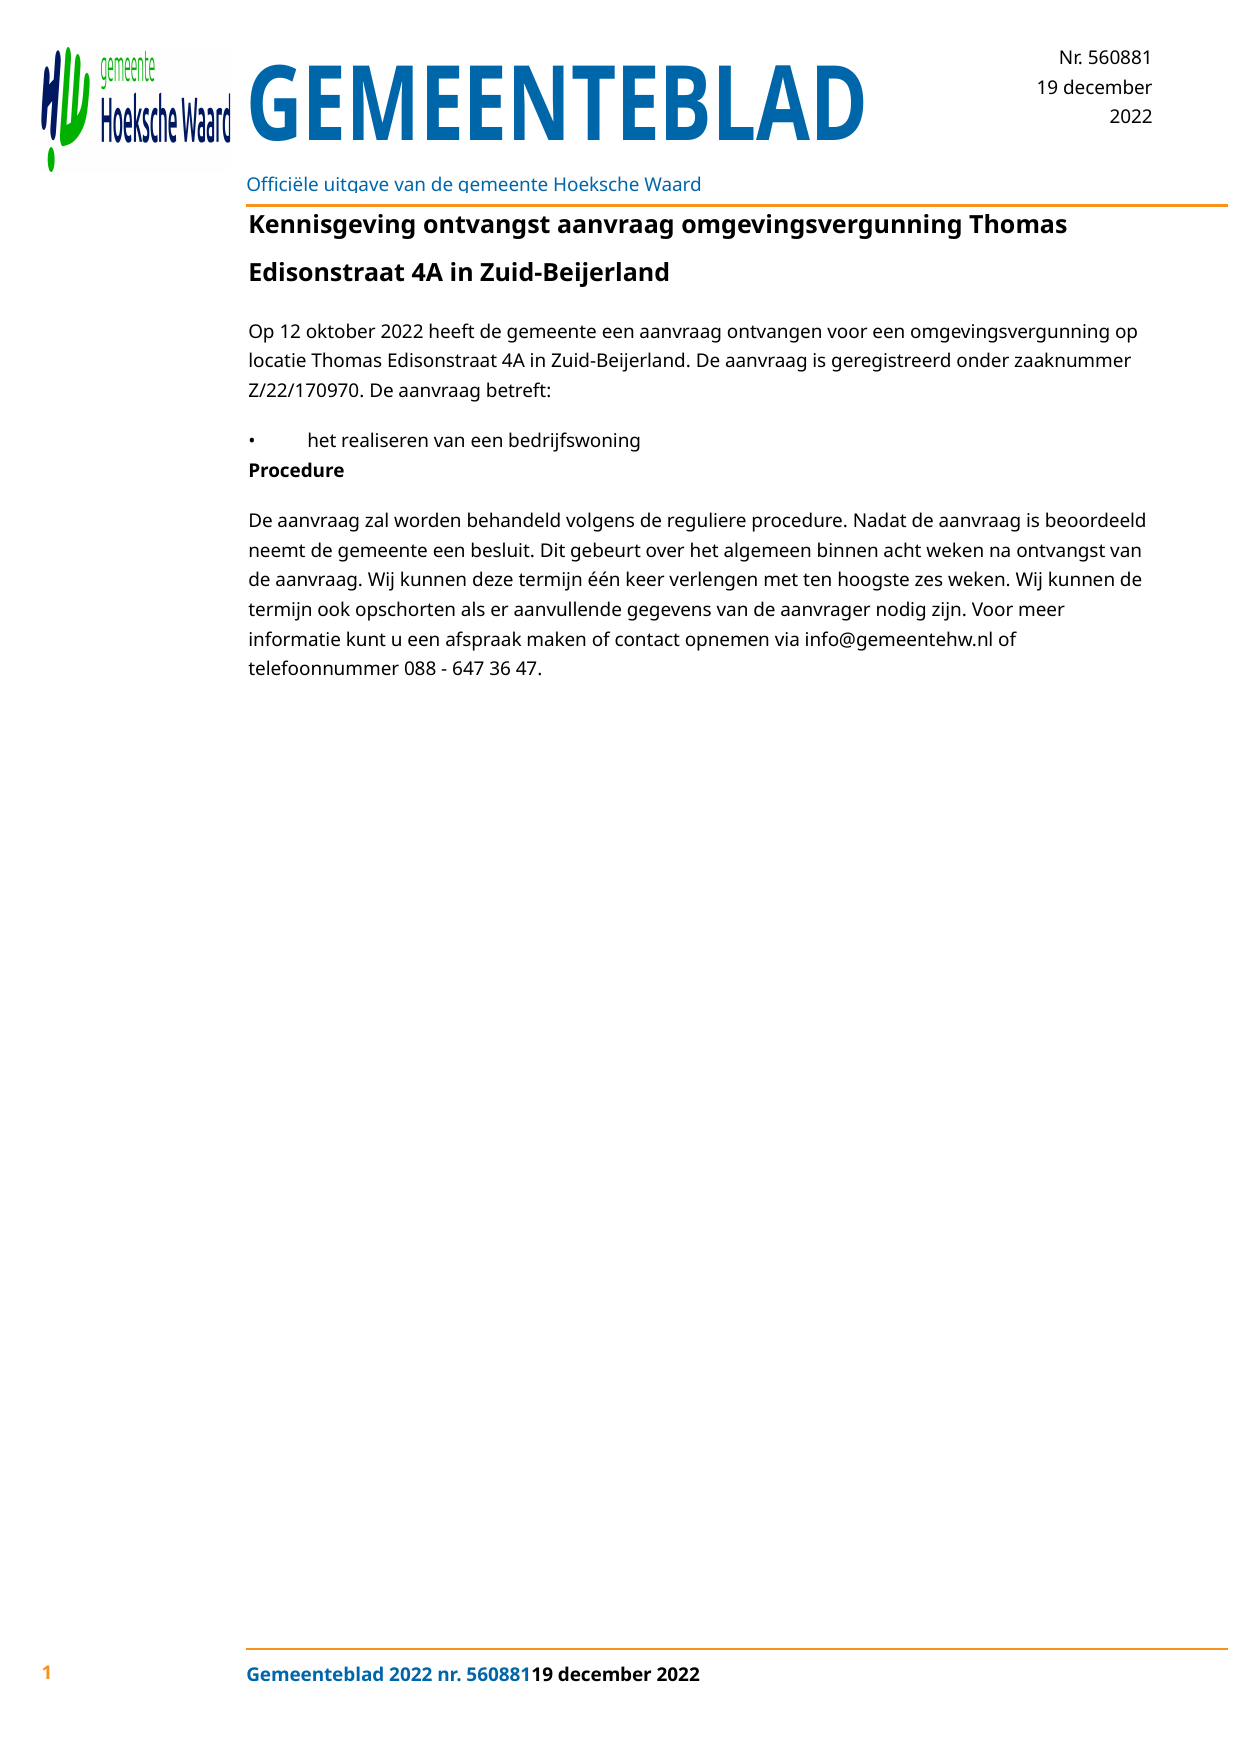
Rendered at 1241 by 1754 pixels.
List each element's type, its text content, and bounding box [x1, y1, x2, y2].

list het realiseren van een bedrijfswoning [248, 427, 1152, 453]
text Procedure [248, 457, 1152, 483]
text De aanvraag zal worden behandeld volgens de reguliere procedure. Nadat de aanvraag is beoordeeld neemt de gemeente een besluit. Dit gebeurt over het algemeen binnen acht weken na ontvangst van de aanvraag. Wij kunnen deze termijn één keer verlengen met ten hoogste zes weken. Wij kunnen de termijn ook opschorten als er aanvullende gegevens van de aanvrager nodig zijn. Voor meer informatie kunt u een afspraak maken of contact opnemen via info@gemeentehw.nl of telefoonnummer 088 - 647 36 47. [248, 507, 1152, 681]
picture [41, 47, 231, 172]
text Kennisgeving ontvangst aanvraag omgevingsvergunning Thomas Edisonstraat 4A in Zuid-Beijerland [248, 207, 1152, 288]
text Op 12 oktober 2022 heeft de gemeente een aanvraag ontvangen voor een omgevingsvergunning op locatie Thomas Edisonstraat 4A in Zuid-Beijerland. De aanvraag is geregistreerd onder zaaknummer Z/22/170970. De aanvraag betreft: [248, 318, 1152, 403]
